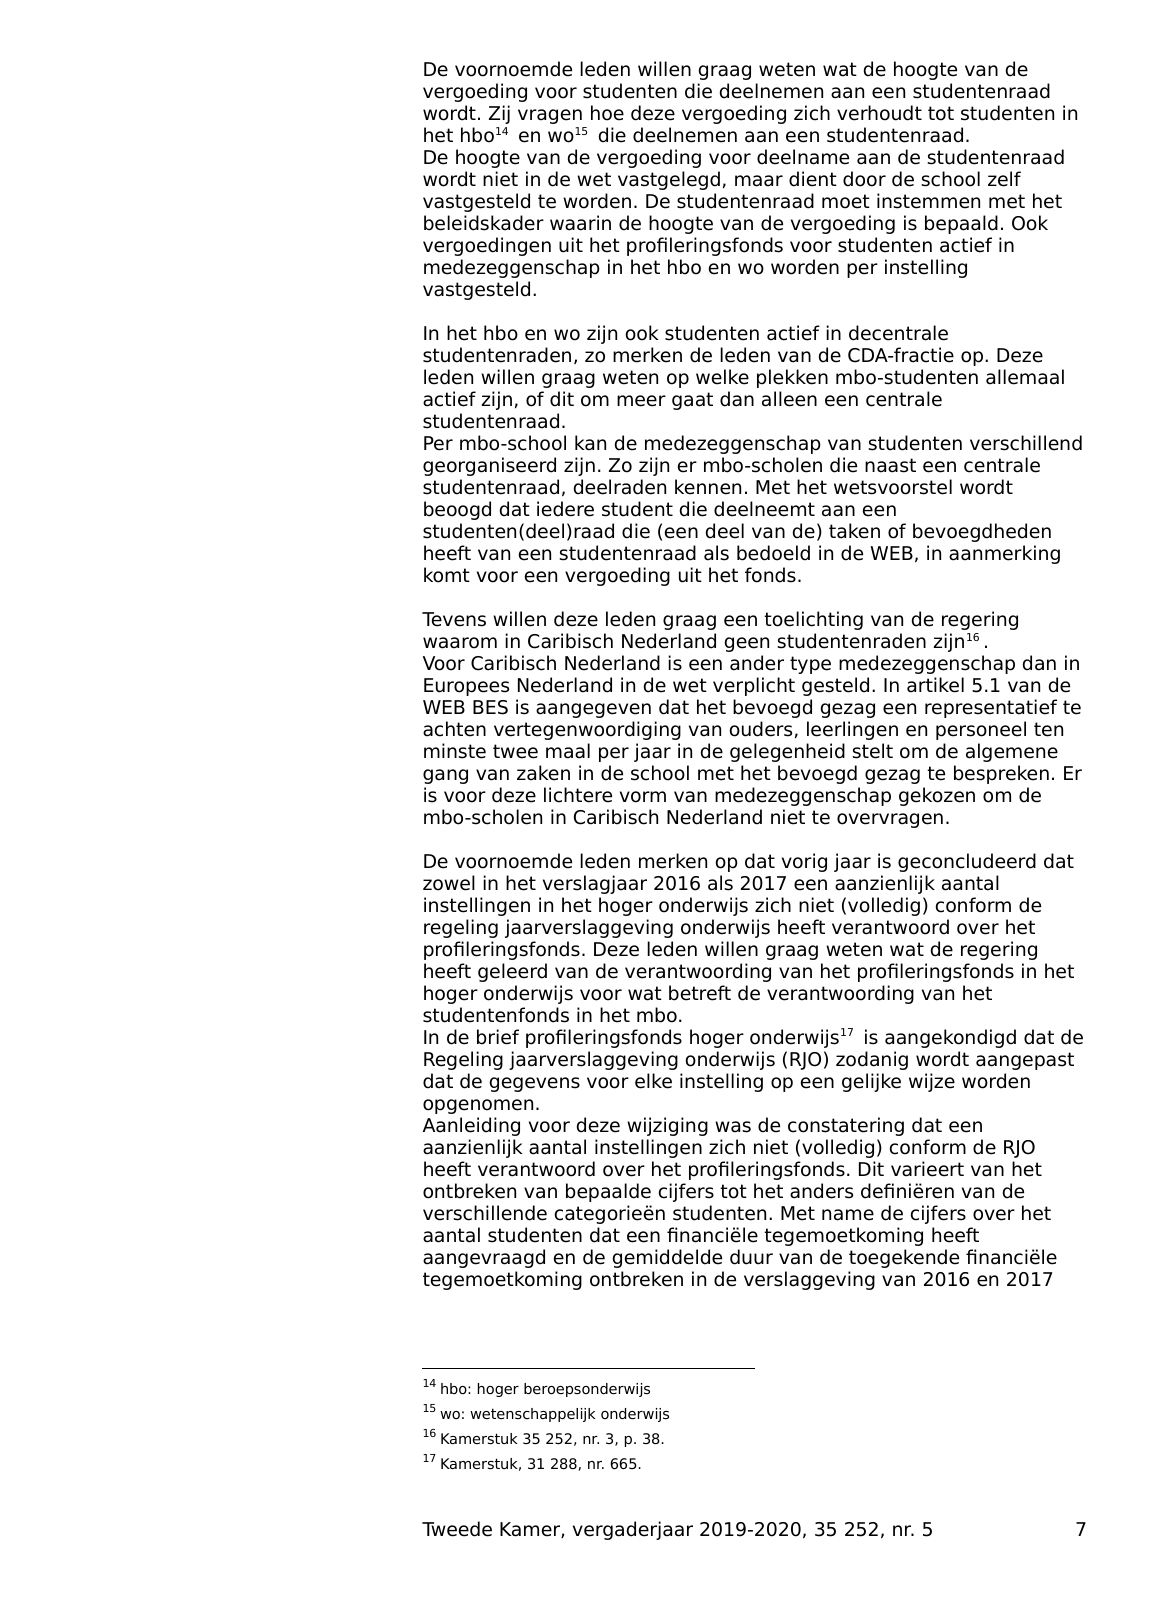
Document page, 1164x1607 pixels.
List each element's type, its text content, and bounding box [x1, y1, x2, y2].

text De voornoemde leden willen graag weten wat de hoogte van de vergoeding voor studenten die deelnemen aan een studentenraad wordt. Zij vragen hoe deze vergoeding zich verhoudt tot studenten in het hbo en wo die deelnemen aan een studentenraad. [422, 59, 1087, 147]
text In de brief profileringsfonds hoger onderwijs is aangekondigd dat de Regeling jaarverslaggeving onderwijs (RJO) zodanig wordt aangepast dat de gegevens voor elke instelling op een gelijke wijze worden opgenomen. [422, 1027, 1087, 1115]
text wo: wetenschappelijk onderwijs [422, 1402, 1087, 1424]
text Kamerstuk, 31 288, nr. 665. [422, 1452, 1087, 1474]
text Aanleiding voor deze wijziging was de constatering dat een aanzienlijk aantal instellingen zich niet (volledig) conform de RJO heeft verantwoord over het profileringsfonds. Dit varieert van het ontbreken van bepaalde cijfers tot het anders definiëren van de verschillende categorieën studenten. Met name de cijfers over het aantal studenten dat een financiële tegemoetkoming heeft aangevraagd en de gemiddelde duur van de toegekende financiële tegemoetkoming ontbreken in de verslaggeving van 2016 en 2017 [422, 1115, 1087, 1291]
text Tevens willen deze leden graag een toelichting van de regering waarom in Caribisch Nederland geen studentenraden zijn. [422, 609, 1087, 653]
text De voornoemde leden merken op dat vorig jaar is geconcludeerd dat zowel in het verslagjaar 2016 als 2017 een aanzienlijk aantal instellingen in het hoger onderwijs zich niet (volledig) conform de regeling jaarverslaggeving onderwijs heeft verantwoord over het profileringsfonds. Deze leden willen graag weten wat de regering heeft geleerd van de verantwoording van het profileringsfonds in het hoger onderwijs voor wat betreft de verantwoording van het studentenfonds in het mbo. [422, 851, 1087, 1027]
text hbo: hoger beroepsonderwijs [422, 1377, 1087, 1399]
text De hoogte van de vergoeding voor deelname aan de studentenraad wordt niet in de wet vastgelegd, maar dient door de school zelf vastgesteld te worden. De studentenraad moet instemmen met het beleidskader waarin de hoogte van de vergoeding is bepaald. Ook vergoedingen uit het profileringsfonds voor studenten actief in medezeggenschap in het hbo en wo worden per instelling vastgesteld. [422, 147, 1087, 301]
text Per mbo-school kan de medezeggenschap van studenten verschillend georganiseerd zijn. Zo zijn er mbo-scholen die naast een centrale studentenraad, deelraden kennen. Met het wetsvoorstel wordt beoogd dat iedere student die deelneemt aan een studenten(deel)raad die (een deel van de) taken of bevoegdheden heeft van een studentenraad als bedoeld in de WEB, in aanmerking komt voor een vergoeding uit het fonds. [422, 433, 1087, 587]
text Kamerstuk 35 252, nr. 3, p. 38. [422, 1427, 1087, 1449]
text In het hbo en wo zijn ook studenten actief in decentrale studentenraden, zo merken de leden van de CDA-fractie op. Deze leden willen graag weten op welke plekken mbo-studenten allemaal actief zijn, of dit om meer gaat dan alleen een centrale studentenraad. [422, 323, 1087, 433]
text Voor Caribisch Nederland is een ander type medezeggenschap dan in Europees Nederland in de wet verplicht gesteld. In artikel 5.1 van de WEB BES is aangegeven dat het bevoegd gezag een representatief te achten vertegenwoordiging van ouders, leerlingen en personeel ten minste twee maal per jaar in de gelegenheid stelt om de algemene gang van zaken in de school met het bevoegd gezag te bespreken. Er is voor deze lichtere vorm van medezeggenschap gekozen om de mbo-scholen in Caribisch Nederland niet te overvragen. [422, 653, 1087, 829]
